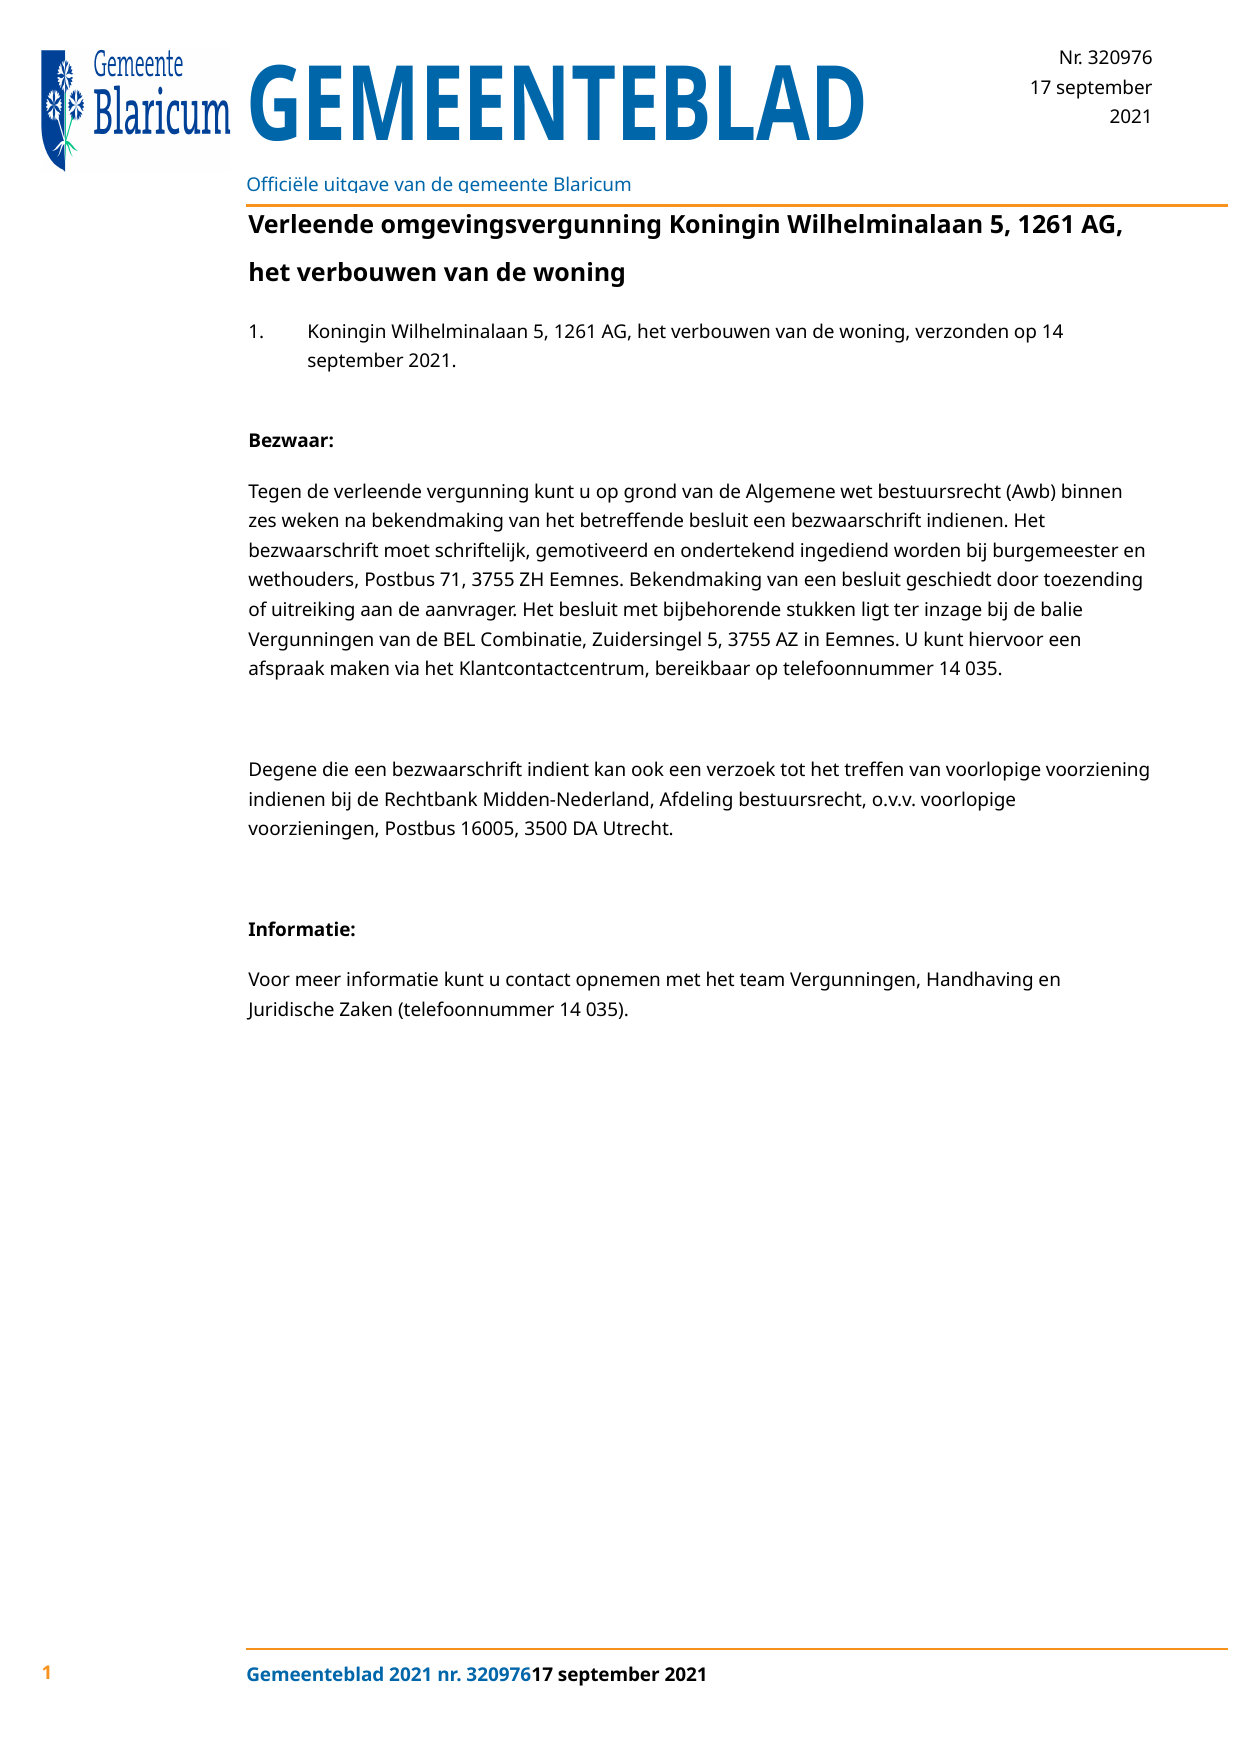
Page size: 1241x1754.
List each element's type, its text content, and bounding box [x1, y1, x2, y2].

picture [41, 47, 231, 172]
text Voor meer informatie kunt u contact opnemen met het team Vergunningen, Handhaving en Juridische Zaken (telefoonnummer 14 035). [248, 967, 1152, 1022]
text Informatie: [248, 916, 1152, 942]
text Verleende omgevingsvergunning Koningin Wilhelminalaan 5, 1261 AG, het verbouwen van de woning [248, 207, 1152, 288]
text Bezwaar: [248, 427, 1152, 453]
text Degene die een bezwaarschrift indient kan ook een verzoek tot het treffen van voorlopige voorziening indienen bij de Rechtbank Midden-Nederland, Afdeling bestuursrecht, o.v.v. voorlopige voorzieningen, Postbus 16005, 3500 DA Utrecht. [248, 756, 1152, 841]
list Koningin Wilhelminalaan 5, 1261 AG, het verbouwen van de woning, verzonden op 14 september 2021. [248, 318, 1152, 373]
text Tegen de verleende vergunning kunt u op grond van de Algemene wet bestuursrecht (Awb) binnen zes weken na bekendmaking van het betreffende besluit een bezwaarschrift indienen. Het bezwaarschrift moet schriftelijk, gemotiveerd en ondertekend ingediend worden bij burgemeester en wethouders, Postbus 71, 3755 ZH Eemnes. Bekendmaking van een besluit geschiedt door toezending of uitreiking aan de aanvrager. Het besluit met bijbehorende stukken ligt ter inzage bij de balie Vergunningen van de BEL Combinatie, Zuidersingel 5, 3755 AZ in Eemnes. U kunt hiervoor een afspraak maken via het Klantcontactcentrum, bereikbaar op telefoonnummer 14 035. [248, 478, 1152, 681]
